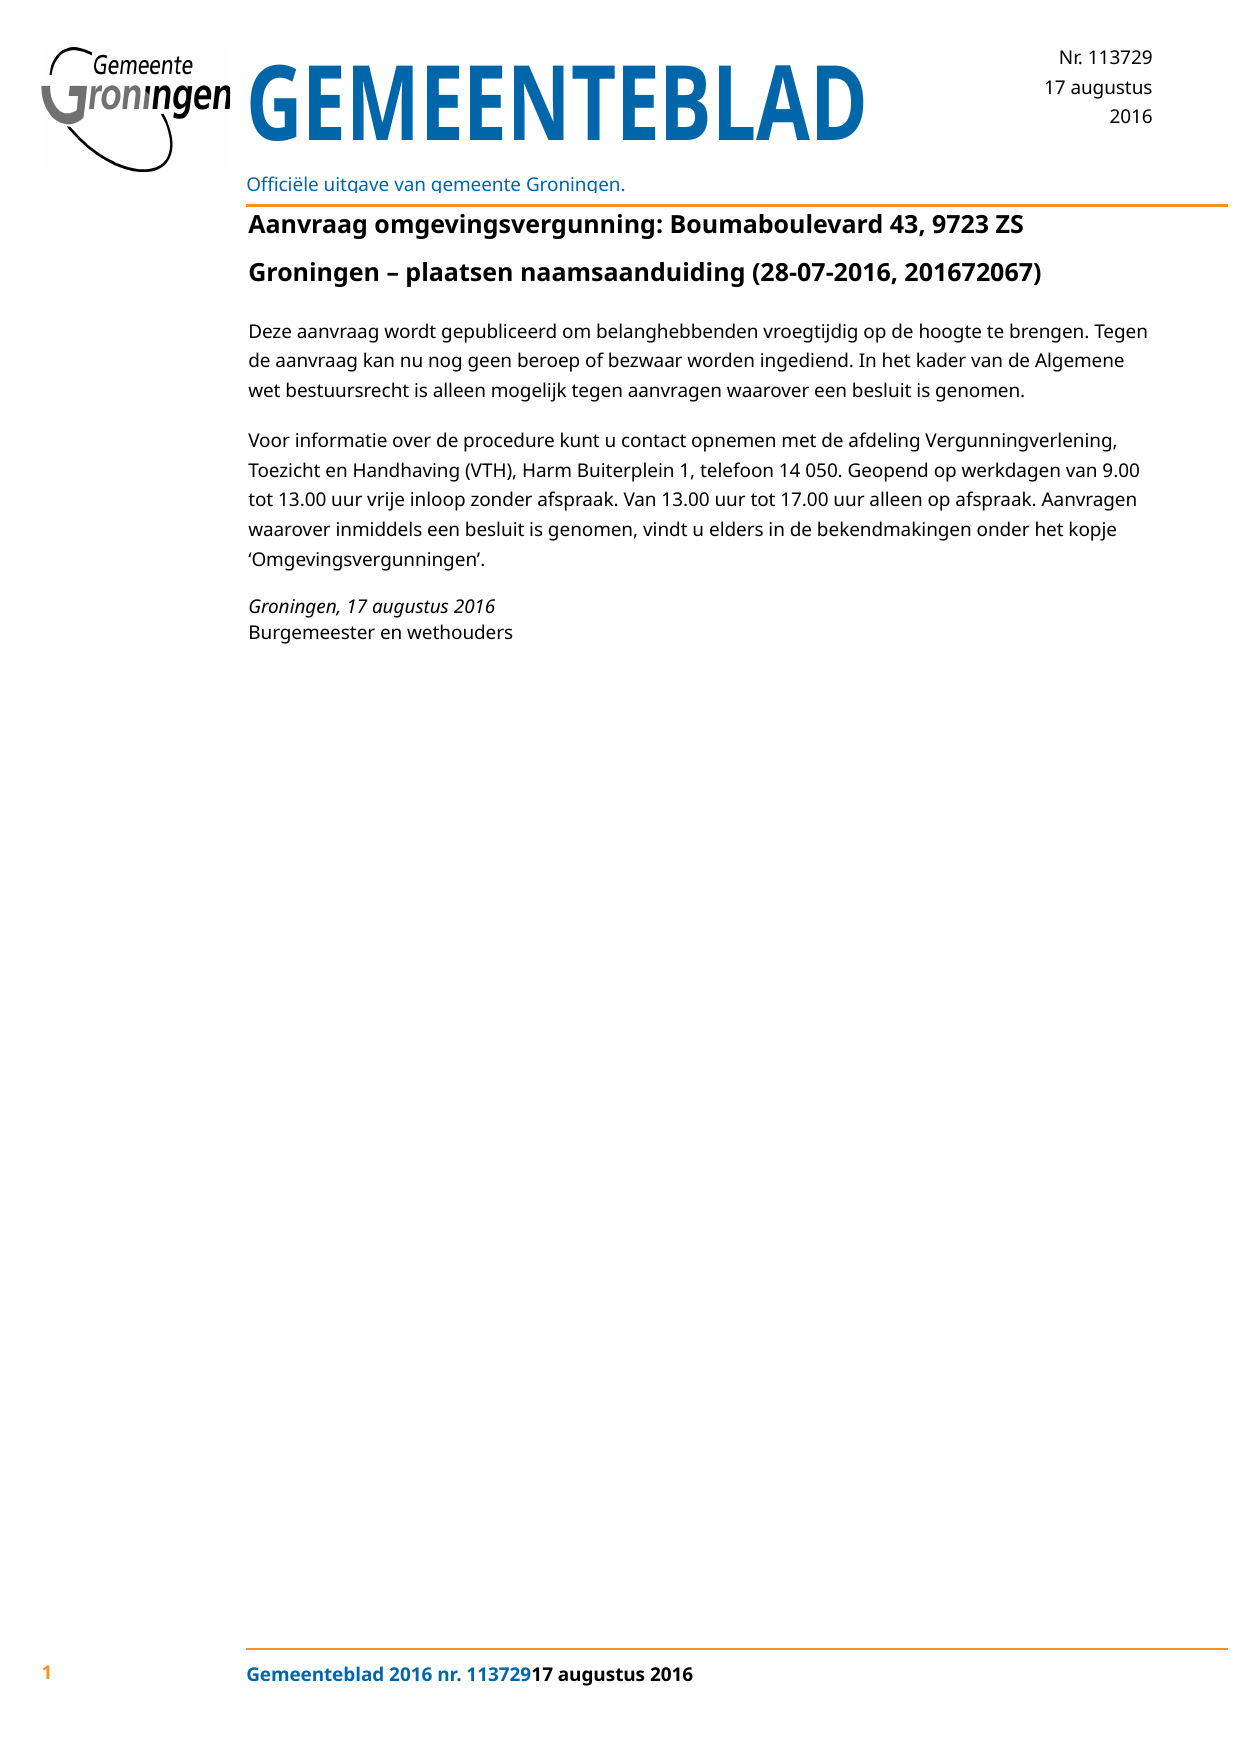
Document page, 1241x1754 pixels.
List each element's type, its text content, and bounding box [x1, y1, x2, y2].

text Deze aanvraag wordt gepubliceerd om belanghebbenden vroegtijdig op de hoogte te brengen. Tegen de aanvraag kan nu nog geen beroep of bezwaar worden ingediend. In het kader van de Algemene wet bestuursrecht is alleen mogelijk tegen aanvragen waarover een besluit is genomen. [248, 318, 1152, 403]
text Groningen, 17 augustus 2016 [248, 594, 1152, 619]
text Voor informatie over de procedure kunt u contact opnemen met de afdeling Vergunningverlening, Toezicht en Handhaving (VTH), Harm Buiterplein 1, telefoon 14 050. Geopend op werkdagen van 9.00 tot 13.00 uur vrije inloop zonder afspraak. Van 13.00 uur tot 17.00 uur alleen op afspraak. Aanvragen waarover inmiddels een besluit is genomen, vindt u elders in de bekendmakingen onder het kopje ‘Omgevingsvergunningen’. [248, 427, 1152, 572]
text Burgemeester en wethouders [248, 619, 1152, 645]
picture [41, 47, 231, 172]
text Aanvraag omgevingsvergunning: Boumaboulevard 43, 9723 ZS Groningen – plaatsen naamsaanduiding (28-07-2016, 201672067) [248, 207, 1152, 288]
